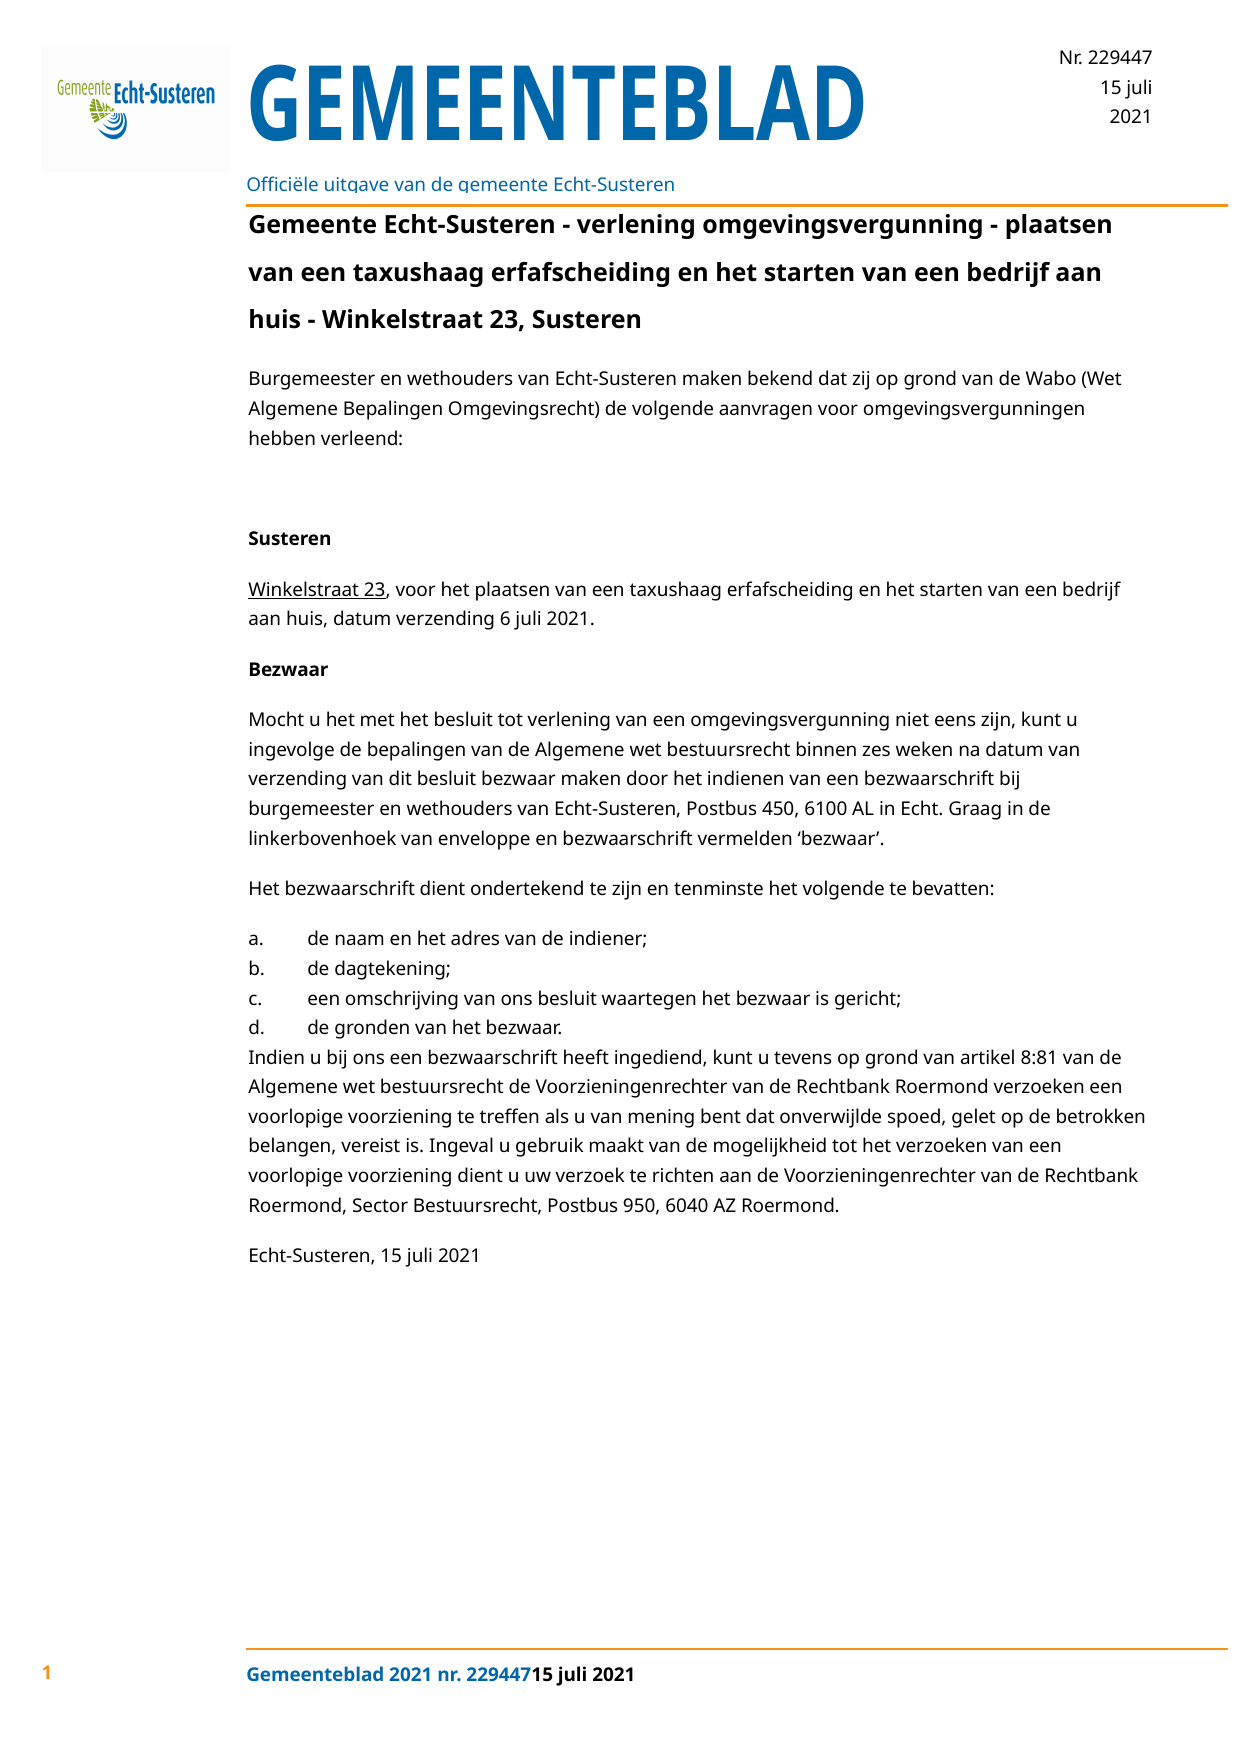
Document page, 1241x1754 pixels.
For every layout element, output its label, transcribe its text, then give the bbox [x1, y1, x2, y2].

picture [41, 47, 231, 172]
list de gronden van het bezwaar. [248, 1014, 1152, 1040]
list de naam en het adres van de indiener; [248, 926, 1152, 951]
text Susteren [248, 526, 1152, 551]
text Bezwaar [248, 656, 1152, 682]
text Burgemeester en wethouders van Echt-Susteren maken bekend dat zij op grond van de Wabo (Wet Algemene Bepalingen Omgevingsrecht) de volgende aanvragen voor omgevingsvergunningen hebben verleend: [248, 366, 1152, 450]
text Winkelstraat 23, voor het plaatsen van een taxushaag erfafscheiding en het starten van een bedrijf aan huis, datum verzending 6 juli 2021. [248, 576, 1152, 631]
text Echt-Susteren, 15 juli 2021 [248, 1242, 1152, 1268]
text Mocht u het met het besluit tot verlening van een omgevingsvergunning niet eens zijn, kunt u ingevolge de bepalingen van de Algemene wet bestuursrecht binnen zes weken na datum van verzending van dit besluit bezwaar maken door het indienen van een bezwaarschrift bij burgemeester en wethouders van Echt-Susteren, Postbus 450, 6100 AL in Echt. Graag in de linkerbovenhoek van enveloppe en bezwaarschrift vermelden ‘bezwaar’. [248, 706, 1152, 850]
text Het bezwaarschrift dient ondertekend te zijn en tenminste het volgende te bevatten: [248, 875, 1152, 901]
list een omschrijving van ons besluit waartegen het bezwaar is gericht; [248, 985, 1152, 1010]
text Indien u bij ons een bezwaarschrift heeft ingediend, kunt u tevens op grond van artikel 8:81 van de Algemene wet bestuursrecht de Voorzieningenrechter van de Rechtbank Roermond verzoeken een voorlopige voorziening te treffen als u van mening bent dat onverwijlde spoed, gelet op de betrokken belangen, vereist is. Ingeval u gebruik maakt van de mogelijkheid tot het verzoeken van een voorlopige voorziening dient u uw verzoek te richten aan de Voorzieningenrechter van de Rechtbank Roermond, Sector Bestuursrecht, Postbus 950, 6040 AZ Roermond. [248, 1044, 1152, 1217]
text Gemeente Echt-Susteren - verlening omgevingsvergunning - plaatsen van een taxushaag erfafscheiding en het starten van een bedrijf aan huis - Winkelstraat 23, Susteren [248, 207, 1152, 336]
list de dagtekening; [248, 955, 1152, 981]
